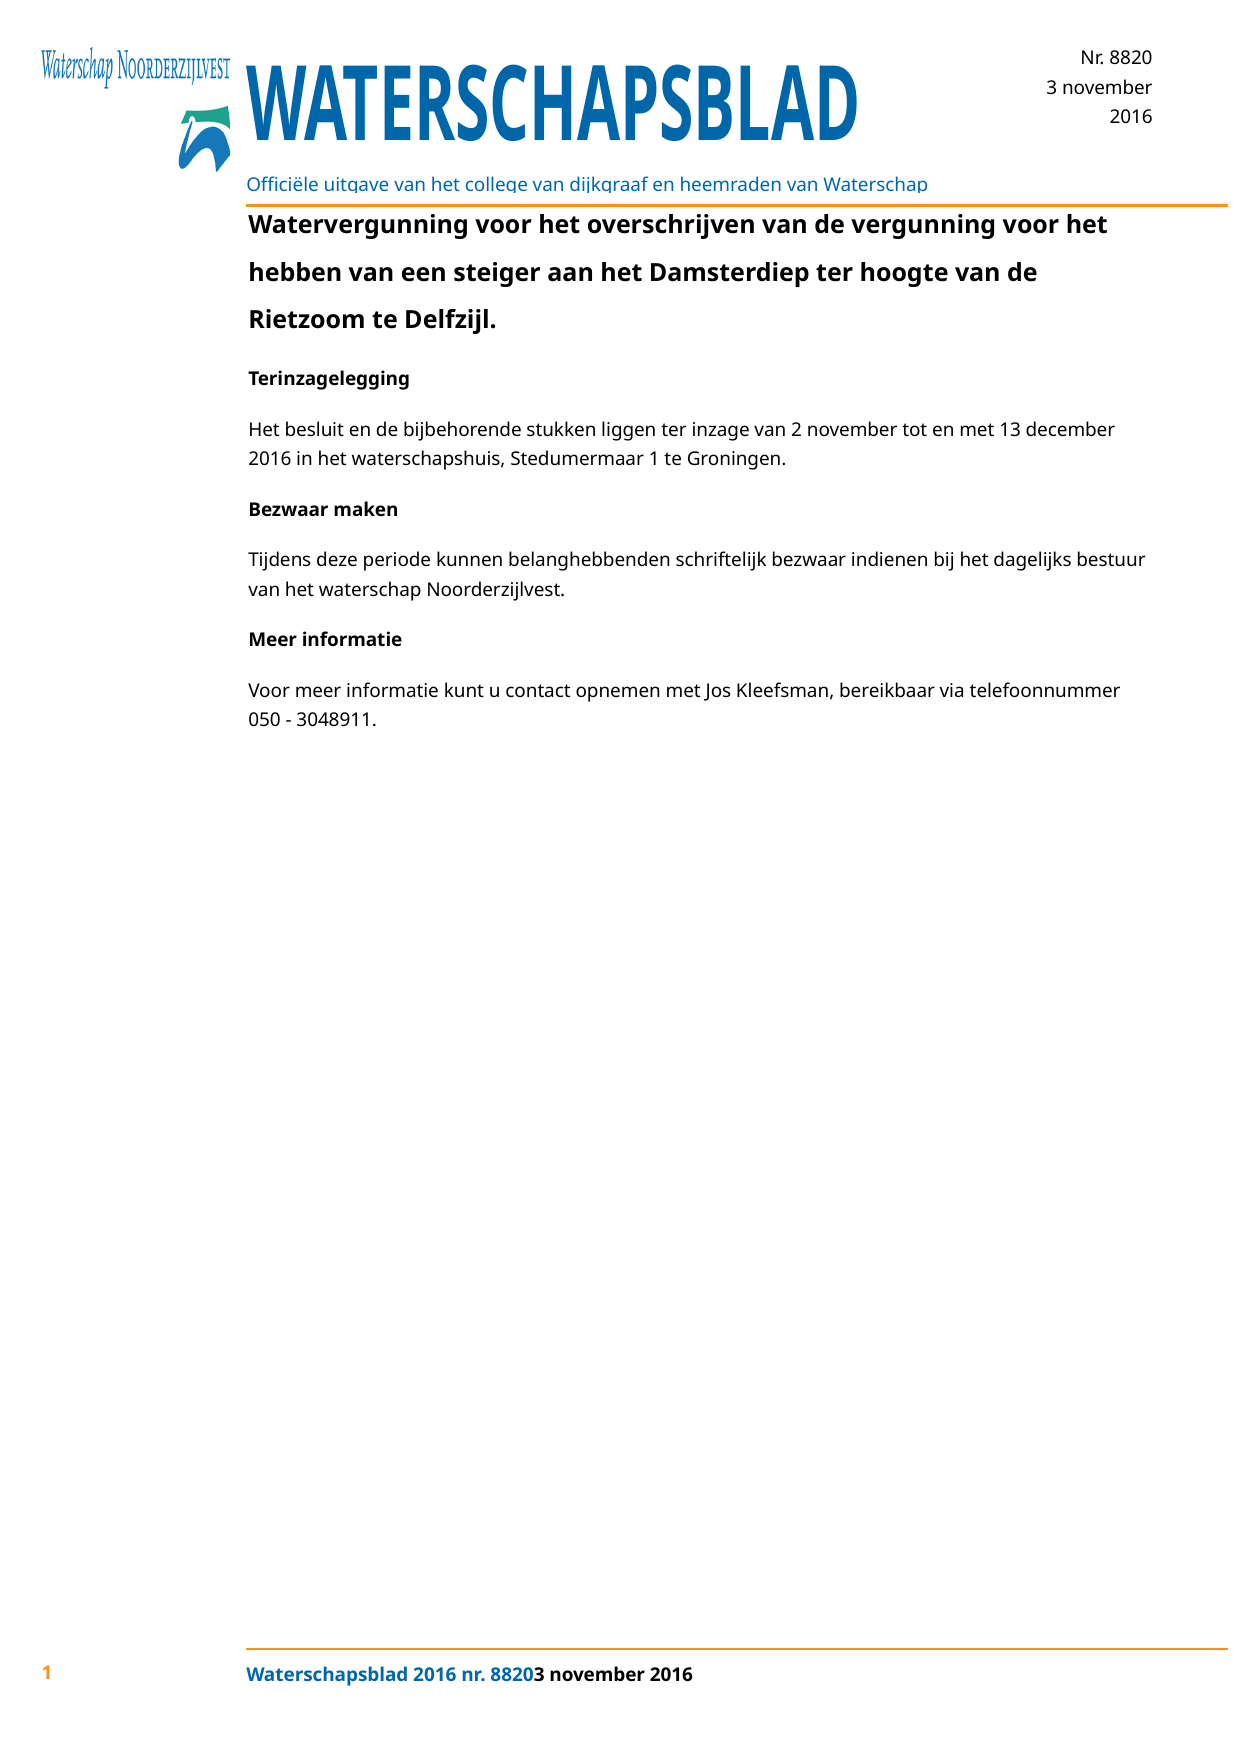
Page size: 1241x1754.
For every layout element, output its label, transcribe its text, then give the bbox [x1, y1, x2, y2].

text Watervergunning voor het overschrijven van de vergunning voor het hebben van een steiger aan het Damsterdiep ter hoogte van de Rietzoom te Delfzijl. [248, 207, 1152, 336]
text Voor meer informatie kunt u contact opnemen met Jos Kleefsman, bereikbaar via telefoonnummer 050 - 3048911. [248, 677, 1152, 732]
text Terinzagelegging [248, 366, 1152, 391]
text Het besluit en de bijbehorende stukken liggen ter inzage van 2 november tot en met 13 december 2016 in het waterschapshuis, Stedumermaar 1 te Groningen. [248, 416, 1152, 471]
text Bezwaar maken [248, 496, 1152, 522]
picture [41, 47, 231, 172]
text Tijdens deze periode kunnen belanghebbenden schriftelijk bezwaar indienen bij het dagelijks bestuur van het waterschap Noorderzijlvest. [248, 546, 1152, 602]
text Meer informatie [248, 626, 1152, 652]
